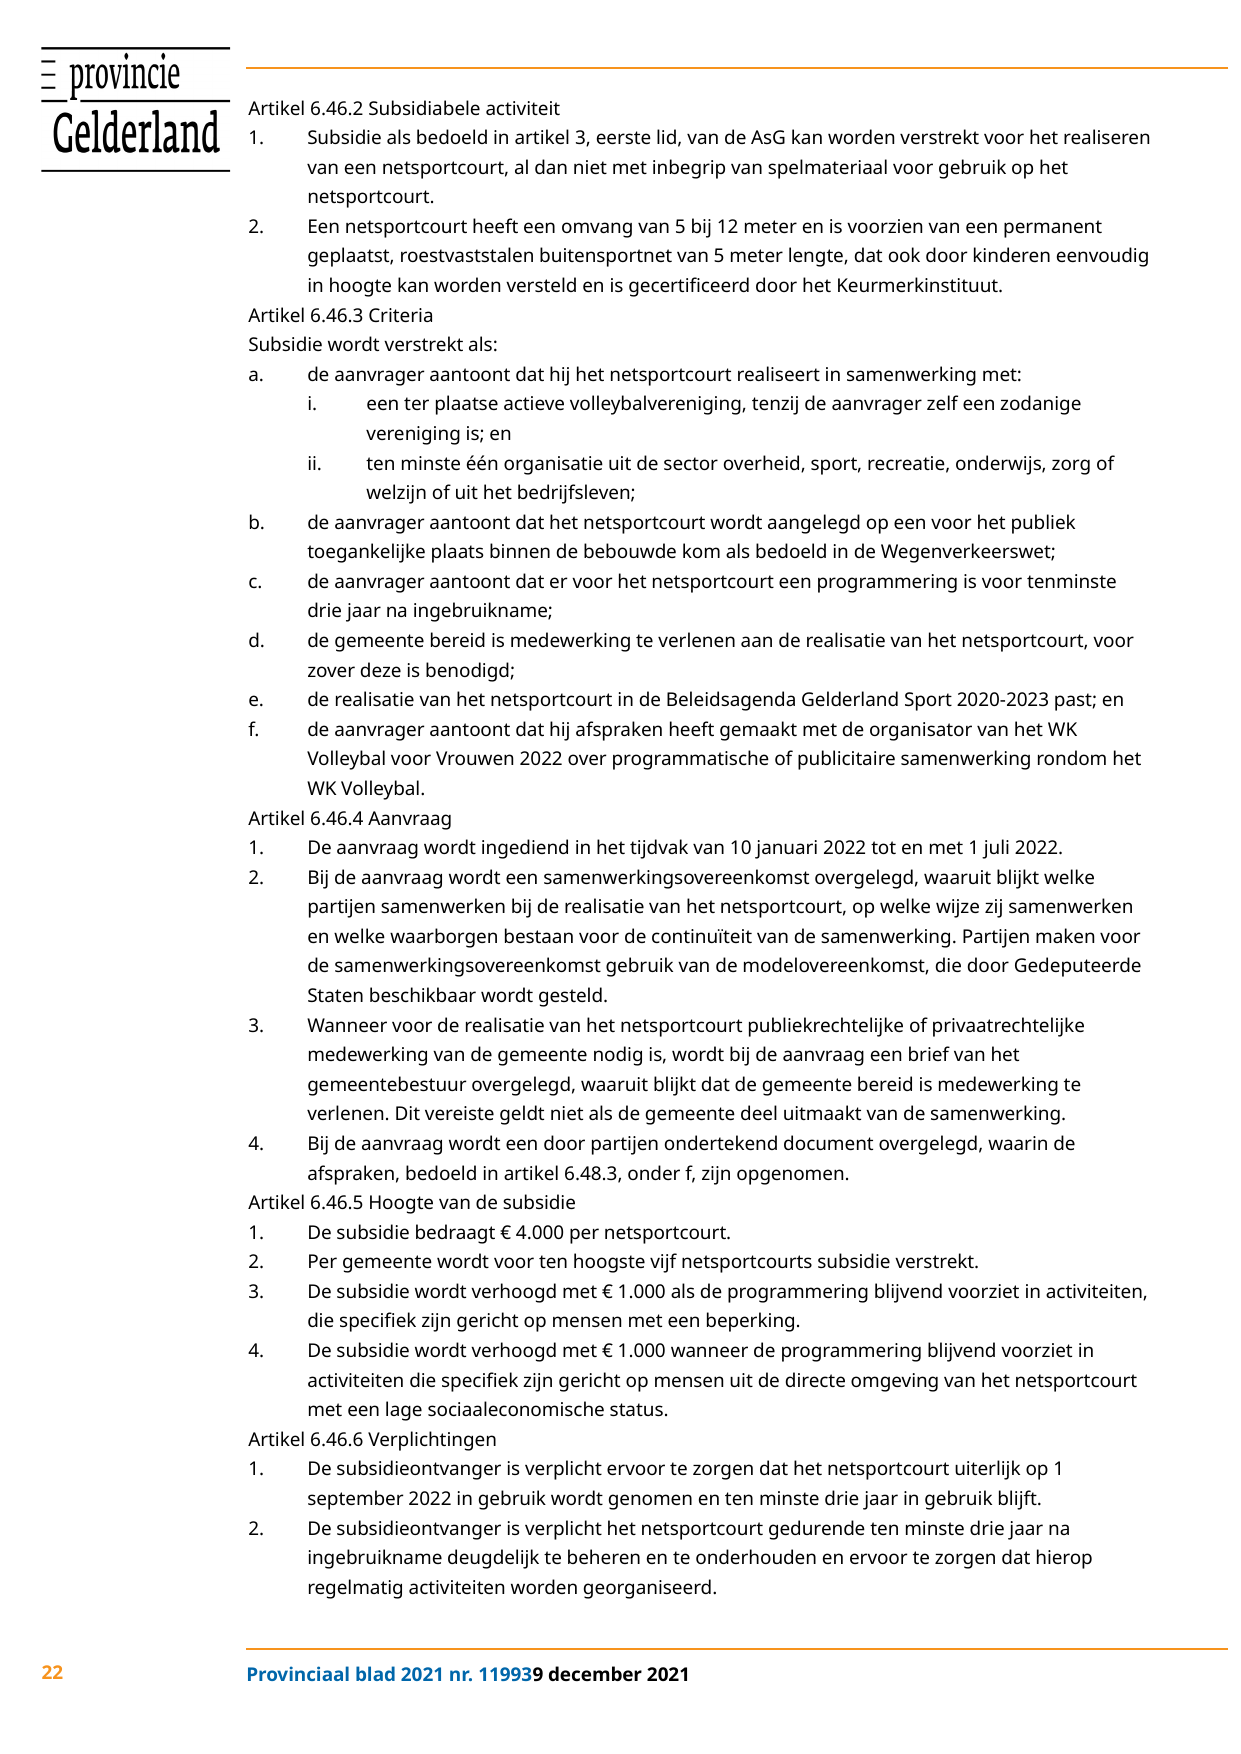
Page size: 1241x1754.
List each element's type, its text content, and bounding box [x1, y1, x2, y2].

text Subsidie wordt verstrekt als: [248, 331, 1152, 357]
list Per gemeente wordt voor ten hoogste vijf netsportcourts subsidie verstrekt. [248, 1248, 1152, 1274]
list De subsidieontvanger is verplicht het netsportcourt gedurende ten minste drie jaar na ingebruikname deugdelijk te beheren en te onderhouden en ervoor te zorgen dat hierop regelmatig activiteiten worden georganiseerd. [248, 1515, 1152, 1600]
text Artikel 6.46.3 Criteria [248, 302, 1152, 328]
text Artikel 6.46.6 Verplichtingen [248, 1426, 1152, 1452]
text Artikel 6.46.4 Aanvraag [248, 805, 1152, 831]
list de realisatie van het netsportcourt in de Beleidsagenda Gelderland Sport 2020-2023 past; en [248, 686, 1152, 712]
list de aanvrager aantoont dat er voor het netsportcourt een programmering is voor tenminste drie jaar na ingebruikname; [248, 568, 1152, 623]
list Bij de aanvraag wordt een door partijen ondertekend document overgelegd, waarin de afspraken, bedoeld in artikel 6.48.3, onder f, zijn opgenomen. [248, 1130, 1152, 1186]
list De subsidie wordt verhoogd met € 1.000 als de programmering blijvend voorziet in activiteiten, die specifiek zijn gericht op mensen met een beperking. [248, 1278, 1152, 1333]
list De aanvraag wordt ingediend in het tijdvak van 10 januari 2022 tot en met 1 juli 2022. [248, 834, 1152, 860]
text Artikel 6.46.2 Subsidiabele activiteit [248, 95, 1152, 121]
list Subsidie als bedoeld in artikel 3, eerste lid, van de AsG kan worden verstrekt voor het realiseren van een netsportcourt, al dan niet met inbegrip van spelmateriaal voor gebruik op het netsportcourt. [248, 124, 1152, 209]
list De subsidie wordt verhoogd met € 1.000 wanneer de programmering blijvend voorziet in activiteiten die specifiek zijn gericht op mensen uit de directe omgeving van het netsportcourt met een lage sociaaleconomische status. [248, 1337, 1152, 1422]
list de aanvrager aantoont dat het netsportcourt wordt aangelegd op een voor het publiek toegankelijke plaats binnen de bebouwde kom als bedoeld in de Wegenverkeerswet; [248, 509, 1152, 564]
list ten minste één organisatie uit de sector overheid, sport, recreatie, onderwijs, zorg of welzijn of uit het bedrijfsleven; [307, 450, 1152, 505]
list een ter plaatse actieve volleybalvereniging, tenzij de aanvrager zelf een zodanige vereniging is; en [307, 391, 1152, 446]
list de gemeente bereid is medewerking te verlenen aan de realisatie van het netsportcourt, voor zover deze is benodigd; [248, 627, 1152, 683]
list Bij de aanvraag wordt een samenwerkingsovereenkomst overgelegd, waaruit blijkt welke partijen samenwerken bij de realisatie van het netsportcourt, op welke wijze zij samenwerken en welke waarborgen bestaan voor de continuïteit van de samenwerking. Partijen maken voor de samenwerkingsovereenkomst gebruik van de modelovereenkomst, die door Gedeputeerde Staten beschikbaar wordt gesteld. [248, 864, 1152, 1008]
picture [41, 47, 231, 172]
list de aanvrager aantoont dat hij afspraken heeft gemaakt met de organisator van het WK Volleybal voor Vrouwen 2022 over programmatische of publicitaire samenwerking rondom het WK Volleybal. [248, 716, 1152, 801]
text Artikel 6.46.5 Hoogte van de subsidie [248, 1189, 1152, 1215]
list de aanvrager aantoont dat hij het netsportcourt realiseert in samenwerking met: [248, 361, 1152, 387]
list De subsidieontvanger is verplicht ervoor te zorgen dat het netsportcourt uiterlijk op 1 september 2022 in gebruik wordt genomen en ten minste drie jaar in gebruik blijft. [248, 1456, 1152, 1511]
list Een netsportcourt heeft een omvang van 5 bij 12 meter en is voorzien van een permanent geplaatst, roestvaststalen buitensportnet van 5 meter lengte, dat ook door kinderen eenvoudig in hoogte kan worden versteld en is gecertificeerd door het Keurmerkinstituut. [248, 213, 1152, 298]
list Wanneer voor de realisatie van het netsportcourt publiekrechtelijke of privaatrechtelijke medewerking van de gemeente nodig is, wordt bij de aanvraag een brief van het gemeentebestuur overgelegd, waaruit blijkt dat de gemeente bereid is medewerking te verlenen. Dit vereiste geldt niet als de gemeente deel uitmaakt van de samenwerking. [248, 1012, 1152, 1126]
list De subsidie bedraagt € 4.000 per netsportcourt. [248, 1219, 1152, 1245]
